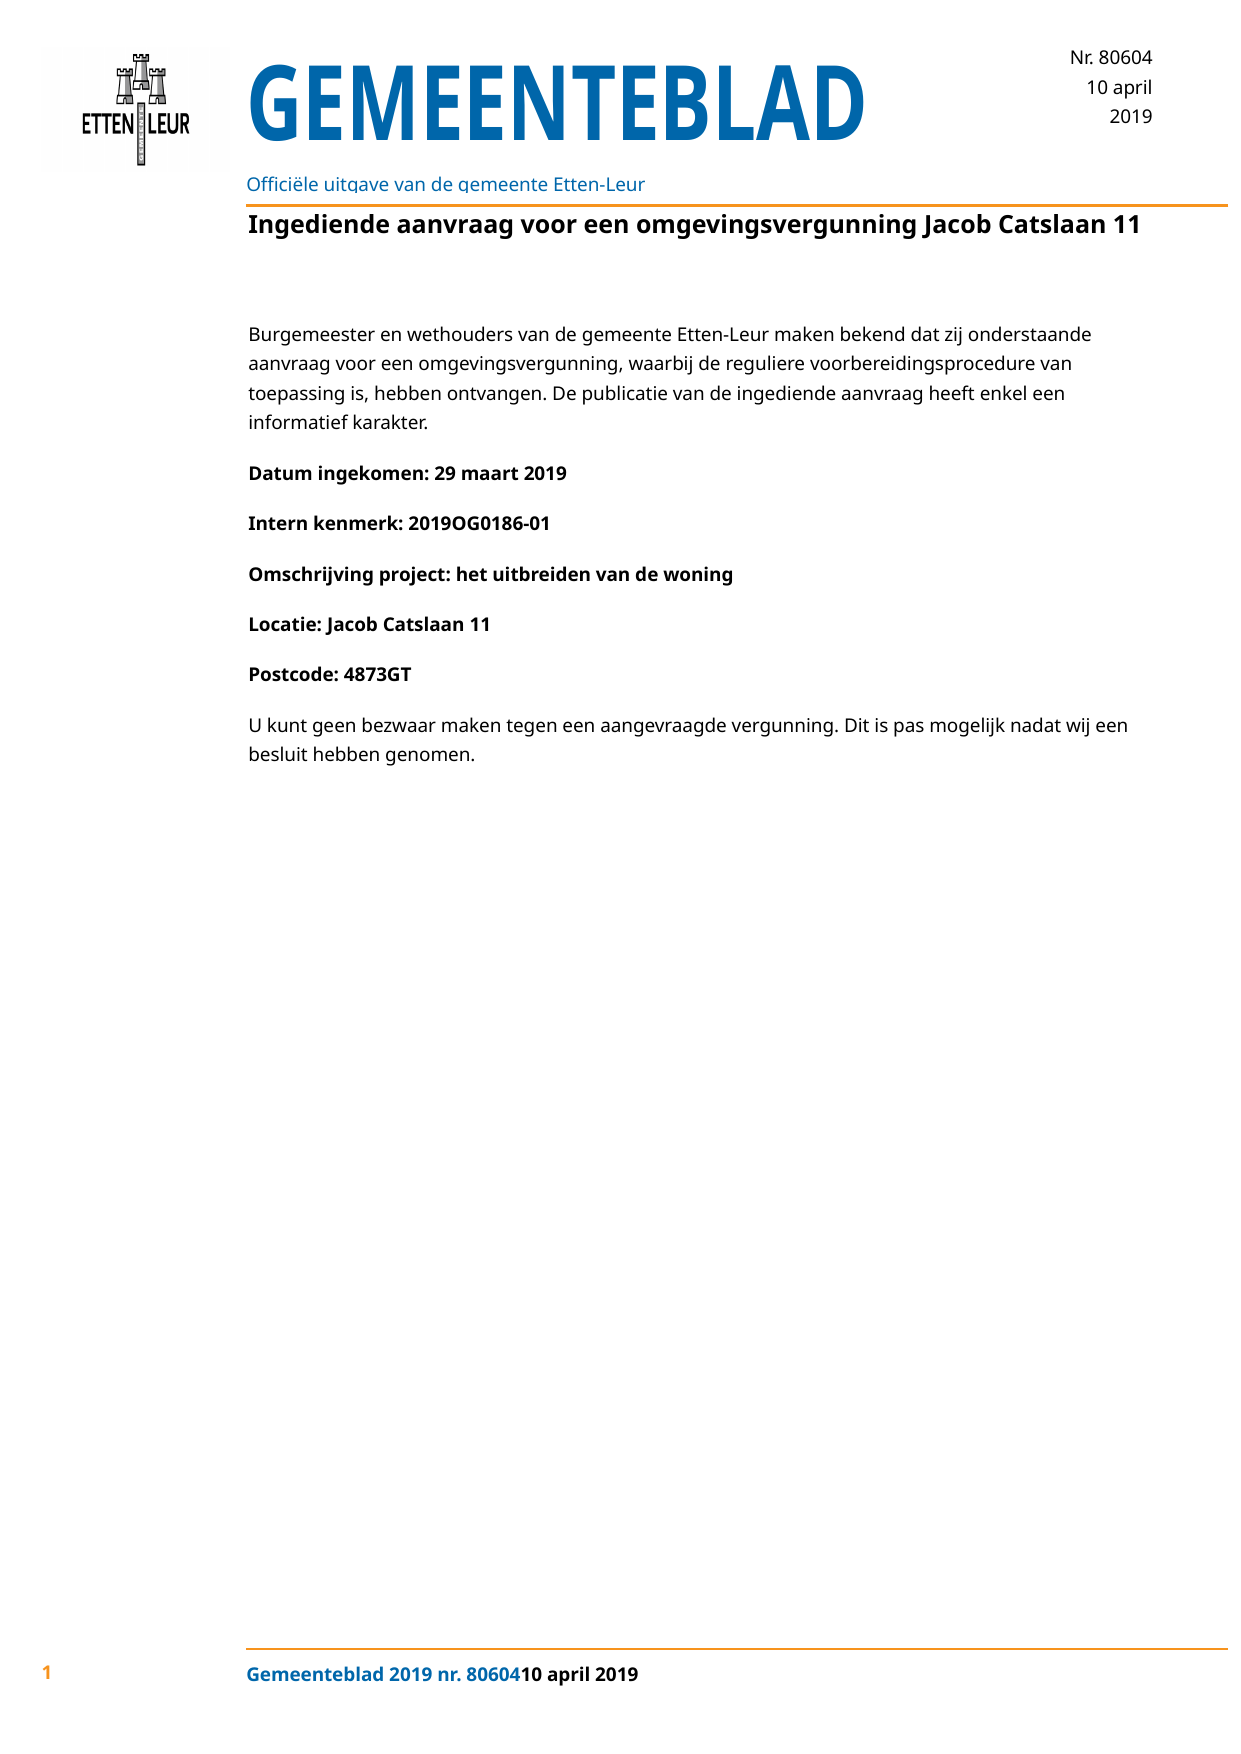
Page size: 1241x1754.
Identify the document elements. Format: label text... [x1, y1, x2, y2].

text Ingediende aanvraag voor een omgevingsvergunning Jacob Catslaan 11 [248, 207, 1152, 241]
text U kunt geen bezwaar maken tegen een aangevraagde vergunning. Dit is pas mogelijk nadat wij een besluit hebben genomen. [248, 712, 1152, 767]
text Locatie: Jacob Catslaan 11 [248, 611, 1152, 637]
text Datum ingekomen: 29 maart 2019 [248, 460, 1152, 486]
text Postcode: 4873GT [248, 662, 1152, 687]
text Omschrijving project: het uitbreiden van de woning [248, 561, 1152, 586]
picture [41, 47, 231, 172]
text Burgemeester en wethouders van de gemeente Etten-Leur maken bekend dat zij onderstaande aanvraag voor een omgevingsvergunning, waarbij de reguliere voorbereidingsprocedure van toepassing is, hebben ontvangen. De publicatie van de ingediende aanvraag heeft enkel een informatief karakter. [248, 321, 1152, 435]
text Intern kenmerk: 2019OG0186-01 [248, 510, 1152, 536]
